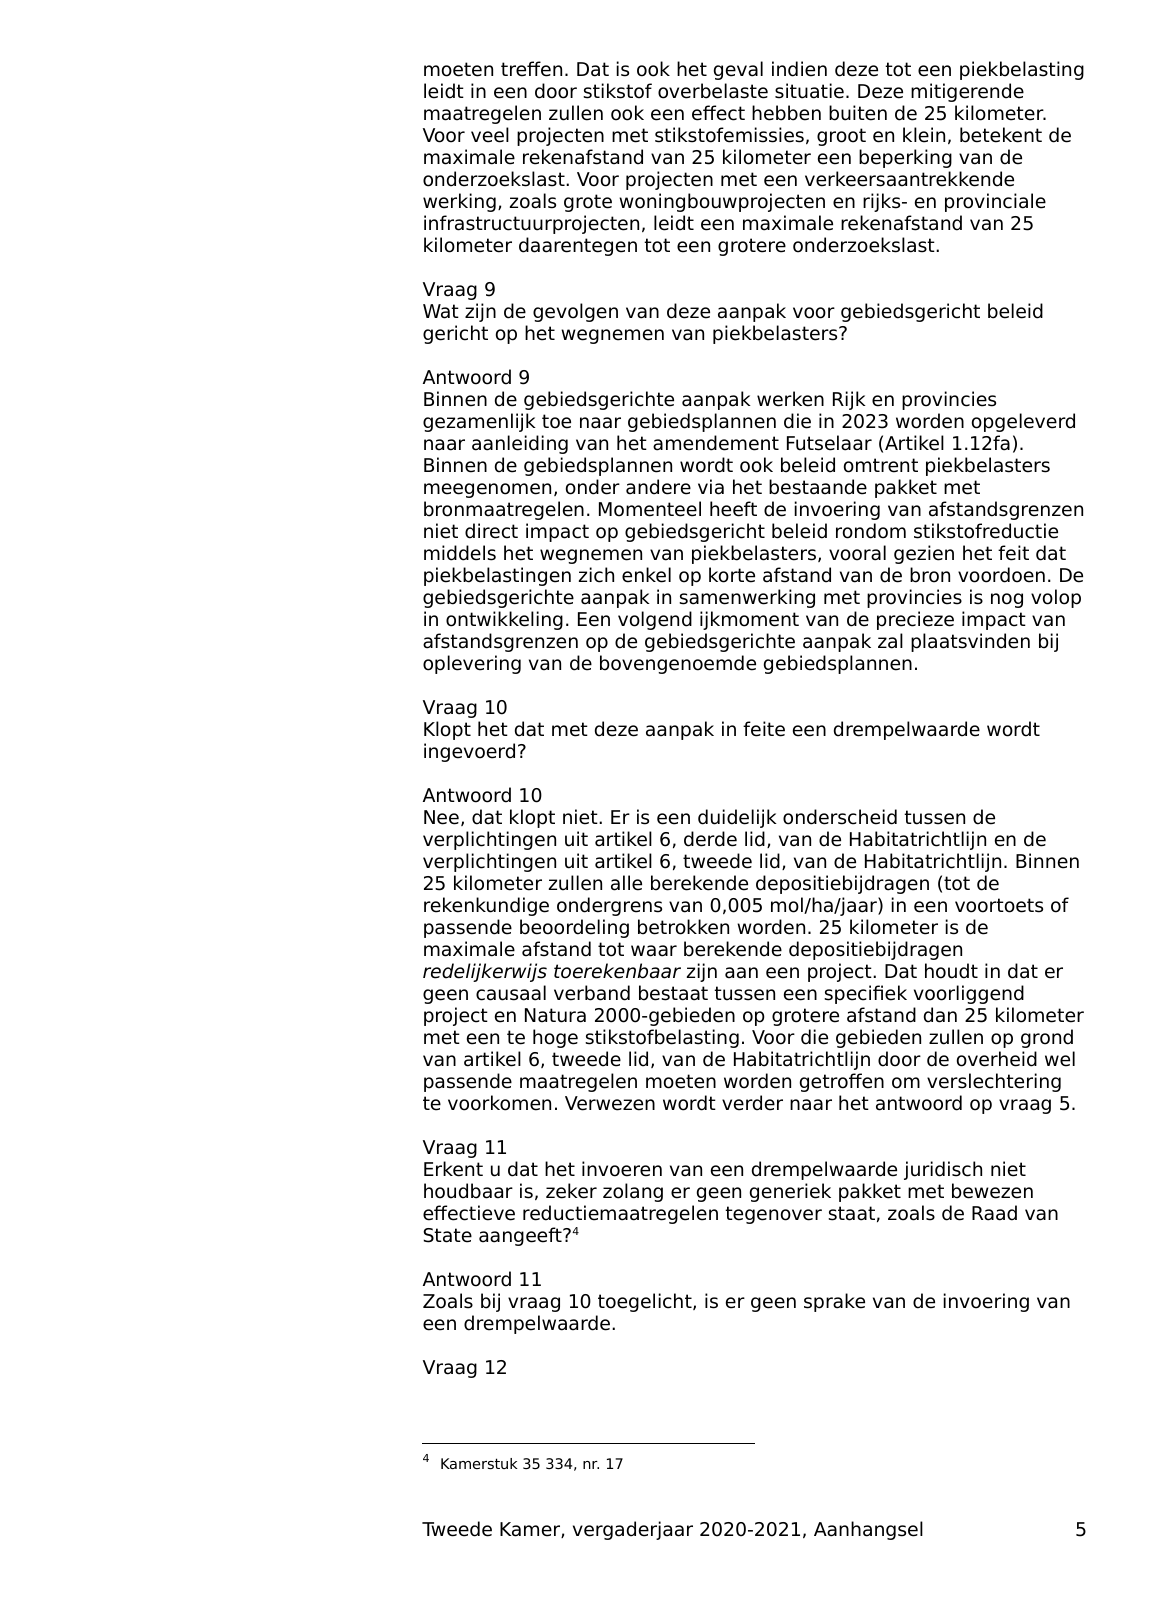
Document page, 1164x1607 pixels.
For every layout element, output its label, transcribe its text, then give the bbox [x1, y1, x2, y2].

text Wat zijn de gevolgen van deze aanpak voor gebiedsgericht beleid gericht op het wegnemen van piekbelasters? [422, 301, 1087, 345]
text Zoals bij vraag 10 toegelicht, is er geen sprake van de invoering van een drempelwaarde. [422, 1291, 1087, 1335]
text Voor veel projecten met stikstofemissies, groot en klein, betekent de maximale rekenafstand van 25 kilometer een beperking van de onderzoekslast. Voor projecten met een verkeersaantrekkende werking, zoals grote woningbouwprojecten en rijks- en provinciale infrastructuurprojecten, leidt een maximale rekenafstand van 25 kilometer daarentegen tot een grotere onderzoekslast. [422, 125, 1087, 257]
text Binnen de gebiedsgerichte aanpak werken Rijk en provincies gezamenlijk toe naar gebiedsplannen die in 2023 worden opgeleverd naar aanleiding van het amendement Futselaar (Artikel 1.12fa). Binnen de gebiedsplannen wordt ook beleid omtrent piekbelasters meegenomen, onder andere via het bestaande pakket met bronmaatregelen. Momenteel heeft de invoering van afstandsgrenzen niet direct impact op gebiedsgericht beleid rondom stikstofreductie middels het wegnemen van piekbelasters, vooral gezien het feit dat piekbelastingen zich enkel op korte afstand van de bron voordoen. De gebiedsgerichte aanpak in samenwerking met provincies is nog volop in ontwikkeling. Een volgend ijkmoment van de precieze impact van afstandsgrenzen op de gebiedsgerichte aanpak zal plaatsvinden bij oplevering van de bovengenoemde gebiedsplannen. [422, 389, 1087, 675]
text Klopt het dat met deze aanpak in feite een drempelwaarde wordt ingevoerd? [422, 719, 1087, 763]
text Vraag 9 [422, 279, 1087, 301]
text Vraag 12 [422, 1357, 1087, 1379]
text Kamerstuk 35 334, nr. 17 [422, 1452, 1087, 1474]
text Antwoord 9 [422, 367, 1087, 389]
text Nee, dat klopt niet. Er is een duidelijk onderscheid tussen de verplichtingen uit artikel 6, derde lid, van de Habitatrichtlijn en de verplichtingen uit artikel 6, tweede lid, van de Habitatrichtlijn. Binnen 25 kilometer zullen alle berekende depositiebijdragen (tot de rekenkundige ondergrens van 0,005 mol/ha/jaar) in een voortoets of passende beoordeling betrokken worden. 25 kilometer is de maximale afstand tot waar berekende depositiebijdragen redelijkerwijs toerekenbaar zijn aan een project. Dat houdt in dat er geen causaal verband bestaat tussen een specifiek voorliggend project en Natura 2000-gebieden op grotere afstand dan 25 kilometer met een te hoge stikstofbelasting. Voor die gebieden zullen op grond van artikel 6, tweede lid, van de Habitatrichtlijn door de overheid wel passende maatregelen moeten worden getroffen om verslechtering te voorkomen. Verwezen wordt verder naar het antwoord op vraag 5. [422, 807, 1087, 1115]
text Vraag 10 [422, 697, 1087, 719]
text Antwoord 11 [422, 1269, 1087, 1291]
text Vraag 11 [422, 1137, 1087, 1159]
text moeten treffen. Dat is ook het geval indien deze tot een piekbelasting leidt in een door stikstof overbelaste situatie. Deze mitigerende maatregelen zullen ook een effect hebben buiten de 25 kilometer. [422, 59, 1087, 125]
text Erkent u dat het invoeren van een drempelwaarde juridisch niet houdbaar is, zeker zolang er geen generiek pakket met bewezen effectieve reductiemaatregelen tegenover staat, zoals de Raad van State aangeeft? [422, 1159, 1087, 1247]
text Antwoord 10 [422, 785, 1087, 807]
